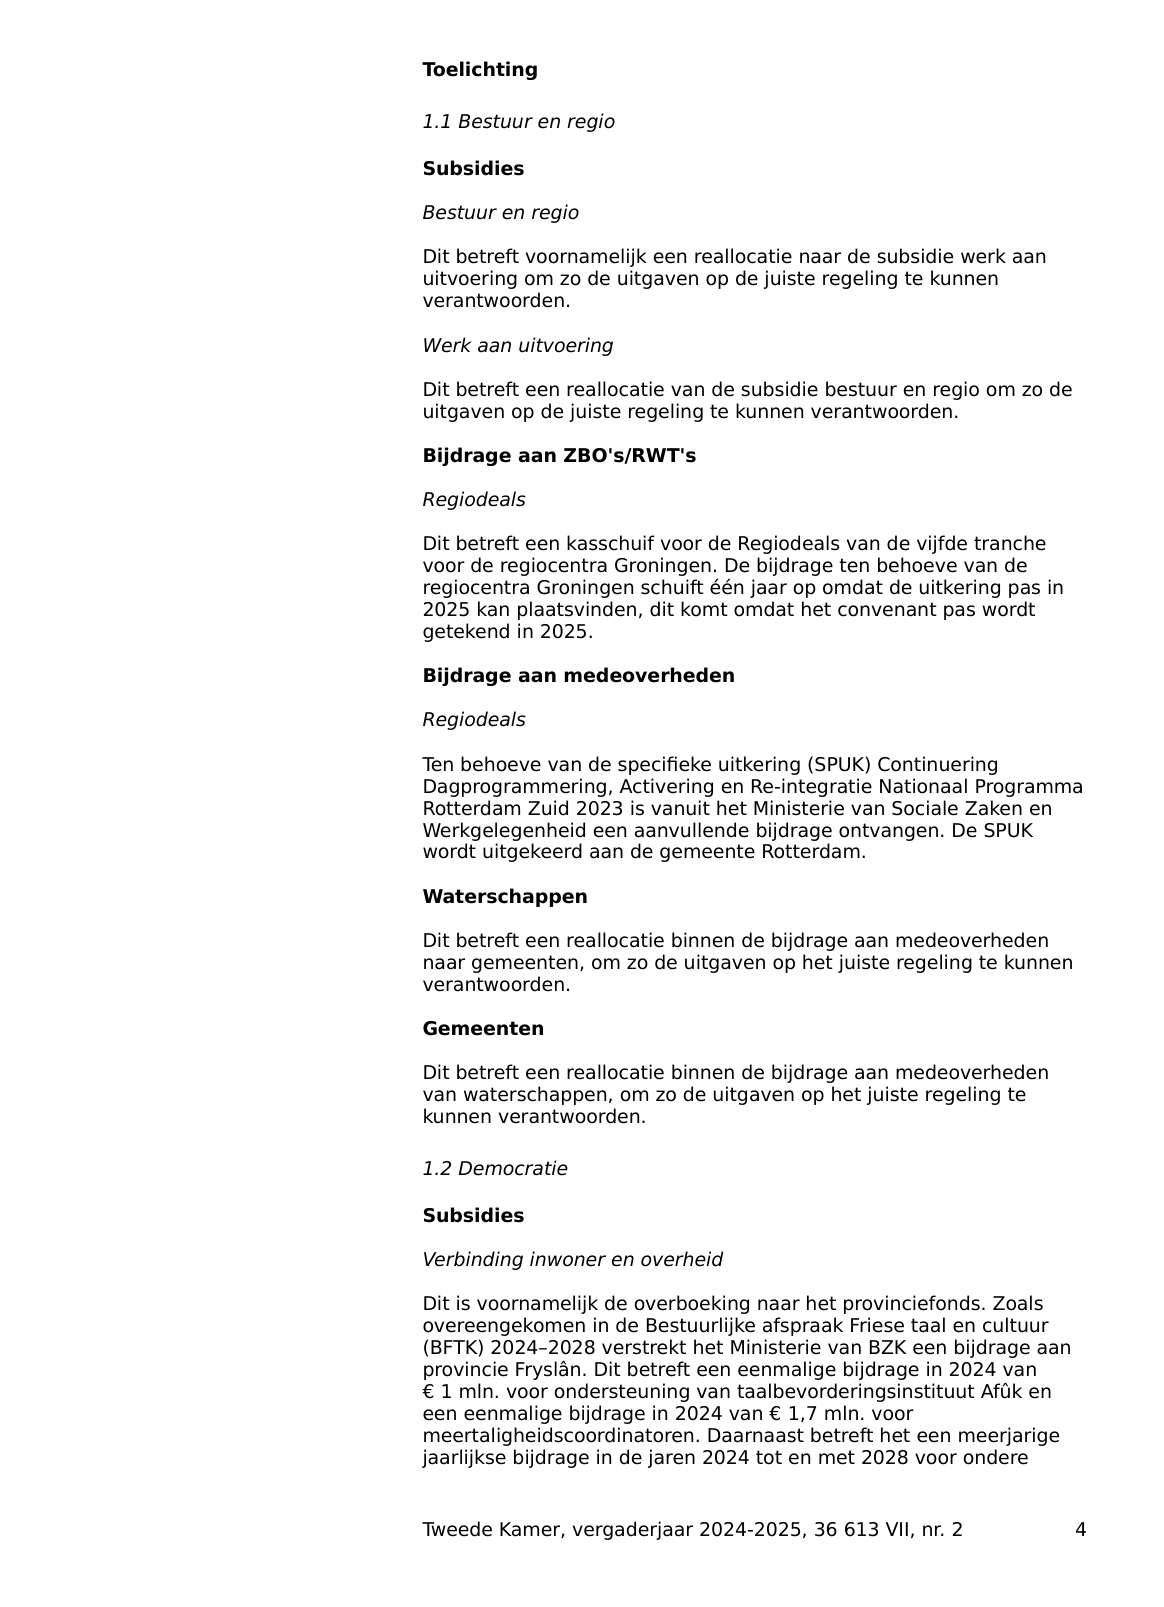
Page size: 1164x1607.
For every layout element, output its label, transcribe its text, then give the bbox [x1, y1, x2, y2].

subtitle 1.1 Bestuur en regio [422, 111, 1087, 133]
subtitle Gemeenten [422, 1018, 1087, 1040]
text Dit betreft een reallocatie binnen de bijdrage aan medeoverheden naar gemeenten, om zo de uitgaven op het juiste regeling te kunnen verantwoorden. [422, 930, 1087, 996]
subtitle Regiodeals [422, 489, 1087, 511]
text Dit is voornamelijk de overboeking naar het provinciefonds. Zoals overeengekomen in de Bestuurlijke afspraak Friese taal en cultuur (BFTK) 2024–2028 verstrekt het Ministerie van BZK een bijdrage aan provincie Fryslân. Dit betreft een eenmalige bijdrage in 2024 van € 1 mln. voor ondersteuning van taalbevorderingsinstituut Afûk en een eenmalige bijdrage in 2024 van € 1,7 mln. voor meertaligheidscoordinatoren. Daarnaast betreft het een meerjarige jaarlijkse bijdrage in de jaren 2024 tot en met 2028 voor ondere [422, 1293, 1087, 1469]
text Dit betreft een kasschuif voor de Regiodeals van de vijfde tranche voor de regiocentra Groningen. De bijdrage ten behoeve van de regiocentra Groningen schuift één jaar op omdat de uitkering pas in 2025 kan plaatsvinden, dit komt omdat het convenant pas wordt getekend in 2025. [422, 533, 1087, 643]
subtitle Werk aan uitvoering [422, 334, 1087, 356]
subtitle Waterschappen [422, 886, 1087, 908]
subtitle 1.2 Democratie [422, 1158, 1087, 1180]
subtitle Subsidies [422, 1205, 1087, 1227]
text Dit betreft voornamelijk een reallocatie naar de subsidie werk aan uitvoering om zo de uitgaven op de juiste regeling te kunnen verantwoorden. [422, 246, 1087, 312]
subtitle Regiodeals [422, 709, 1087, 731]
subtitle Toelichting [422, 59, 1087, 81]
subtitle Bestuur en regio [422, 202, 1087, 224]
subtitle Subsidies [422, 158, 1087, 180]
subtitle Bijdrage aan medeoverheden [422, 665, 1087, 687]
text Dit betreft een reallocatie binnen de bijdrage aan medeoverheden van waterschappen, om zo de uitgaven op het juiste regeling te kunnen verantwoorden. [422, 1062, 1087, 1128]
text Ten behoeve van de specifieke uitkering (SPUK) Continuering Dagprogrammering, Activering en Re-integratie Nationaal Programma Rotterdam Zuid 2023 is vanuit het Ministerie van Sociale Zaken en Werkgelegenheid een aanvullende bĳdrage ontvangen. De SPUK wordt uitgekeerd aan de gemeente Rotterdam. [422, 753, 1087, 863]
text Dit betreft een reallocatie van de subsidie bestuur en regio om zo de uitgaven op de juiste regeling te kunnen verantwoorden. [422, 379, 1087, 423]
subtitle Verbinding inwoner en overheid [422, 1249, 1087, 1271]
subtitle Bijdrage aan ZBO's/RWT's [422, 445, 1087, 467]
